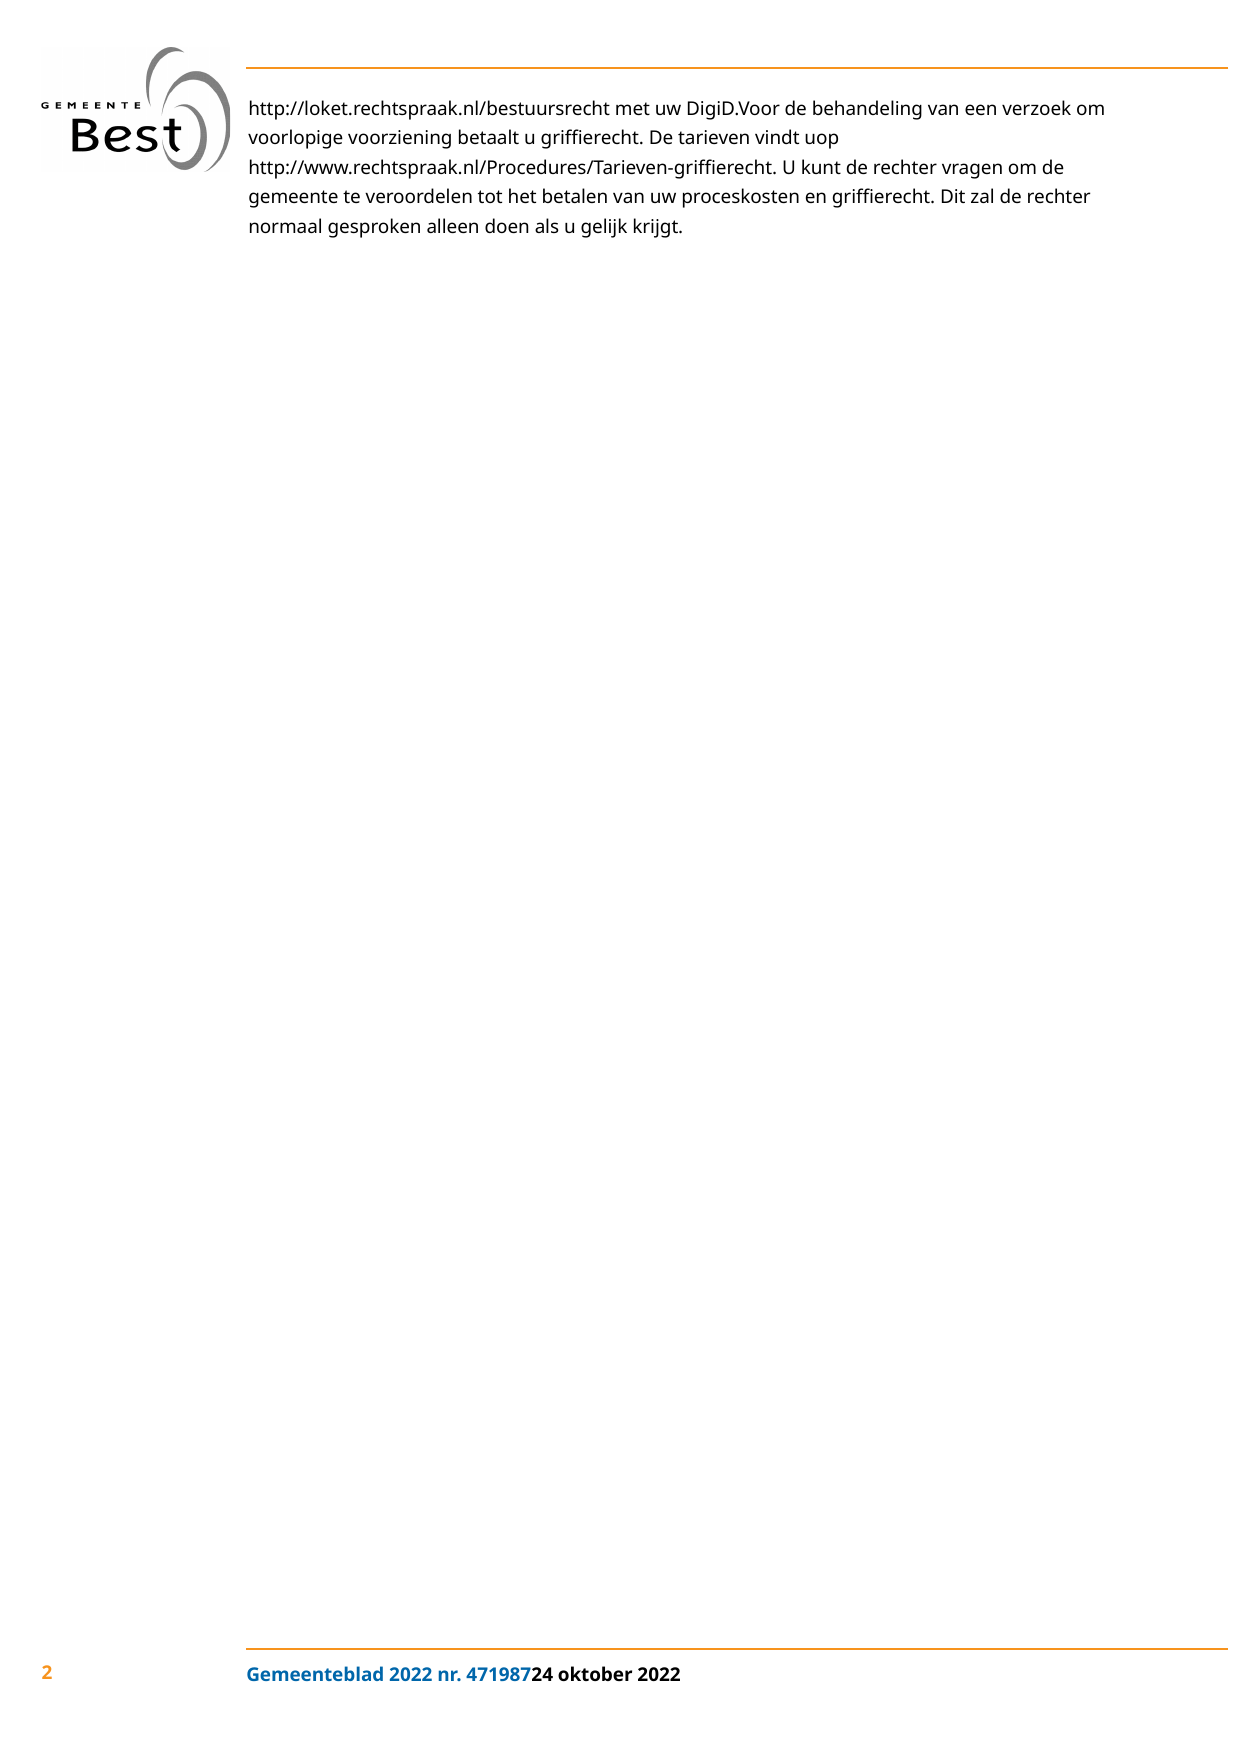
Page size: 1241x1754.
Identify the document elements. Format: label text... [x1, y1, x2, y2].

picture [41, 47, 231, 172]
text http://loket.rechtspraak.nl/bestuursrecht met uw DigiD.Voor de behandeling van een verzoek om voorlopige voorziening betaalt u griffierecht. De tarieven vindt uop http://www.rechtspraak.nl/Procedures/Tarieven-griffierecht. U kunt de rechter vragen om de gemeente te veroordelen tot het betalen van uw proceskosten en griffierecht. Dit zal de rechter normaal gesproken alleen doen als u gelijk krijgt. [248, 95, 1152, 239]
